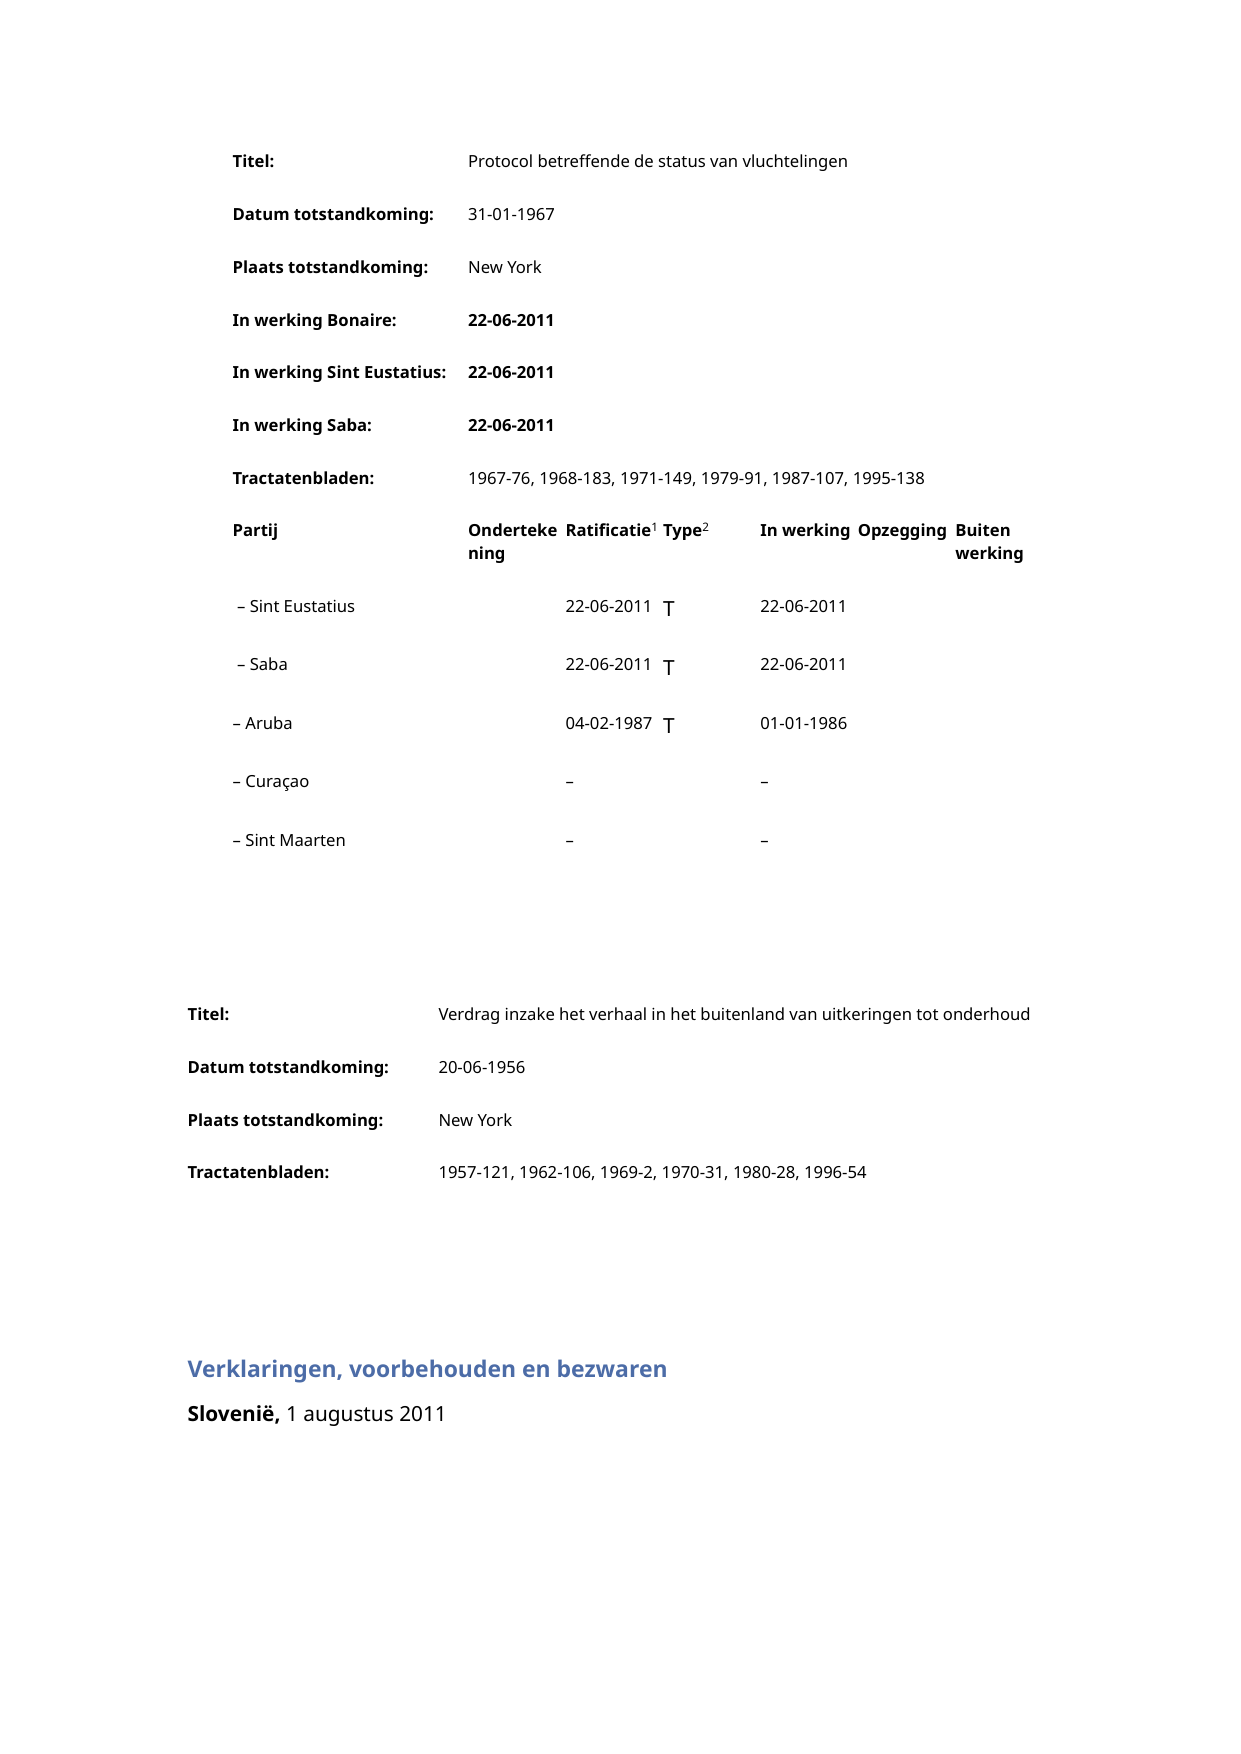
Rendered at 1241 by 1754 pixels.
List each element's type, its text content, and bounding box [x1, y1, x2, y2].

table_cell – [565, 770, 663, 828]
table_cell [468, 770, 565, 828]
table_cell – Aruba [233, 711, 468, 770]
table_cell Tractatenbladen: [233, 466, 468, 519]
table_cell – [760, 770, 858, 828]
table_header Titel: [233, 150, 468, 203]
table_cell – Sint Maarten [233, 828, 468, 887]
table_cell [858, 653, 955, 711]
table_cell Plaats totstandkoming: [188, 1108, 438, 1161]
table_header Protocol betreffende de status van vluchtelingen [468, 150, 1053, 203]
table_header Verdrag inzake het verhaal in het buitenland van uitkeringen tot onderhoud [438, 1003, 1053, 1056]
table_cell Partij [233, 519, 468, 594]
table_cell – Sint Eustatius [233, 594, 468, 653]
table_cell [858, 711, 955, 770]
table_cell [468, 828, 565, 887]
table_cell [858, 828, 955, 887]
table_cell [955, 770, 1053, 828]
table_cell [858, 594, 955, 653]
table_header Titel: [188, 1003, 438, 1056]
table_cell [858, 770, 955, 828]
table_cell 01-01-1986 [760, 711, 858, 770]
table_cell 22-06-2011 [468, 308, 1053, 361]
table_cell 22-06-2011 [468, 361, 1053, 413]
table_cell Buiten werking [955, 519, 1053, 594]
table_cell 22-06-2011 [760, 653, 858, 711]
table_cell [663, 828, 760, 887]
table_cell [468, 653, 565, 711]
table_cell [955, 828, 1053, 887]
table_cell 22-06-2011 [468, 414, 1053, 466]
table_cell Datum totstandkoming: [233, 203, 468, 255]
table_cell [663, 770, 760, 828]
table_cell 1967-76, 1968-183, 1971-149, 1979-91, 1987-107, 1995-138 [468, 466, 1053, 519]
table_cell [188, 1214, 1053, 1272]
table_cell In werking Saba: [233, 414, 468, 466]
table_cell – [565, 828, 663, 887]
table_cell 22-06-2011 [565, 594, 663, 653]
table_cell T [663, 594, 760, 653]
table_cell [955, 594, 1053, 653]
table_cell [468, 711, 565, 770]
table_cell New York [438, 1108, 1053, 1161]
table_cell [468, 594, 565, 653]
text Slovenië, 1 augustus 2011 [187, 1399, 1053, 1428]
table_cell – Curaçao [233, 770, 468, 828]
table_cell 22-06-2011 [760, 594, 858, 653]
table_cell – [760, 828, 858, 887]
subtitle Verklaringen, voorbehouden en bezwaren [187, 1353, 1053, 1384]
table_cell Type2 [663, 519, 760, 594]
table_cell In werking [760, 519, 858, 594]
table_cell Ondertekening [468, 519, 565, 594]
table_cell In werking Sint Eustatius: [233, 361, 468, 413]
table_cell 1957-121, 1962-106, 1969-2, 1970-31, 1980-28, 1996-54 [438, 1161, 1053, 1214]
table_cell T [663, 653, 760, 711]
table_cell [955, 653, 1053, 711]
table_cell Datum totstandkoming: [188, 1056, 438, 1108]
table_cell 31-01-1967 [468, 203, 1053, 255]
table_cell T [663, 711, 760, 770]
table_cell Plaats totstandkoming: [233, 255, 468, 308]
table_cell In werking Bonaire: [233, 308, 468, 361]
table_cell Ratificatie1 [565, 519, 663, 594]
table_cell New York [468, 255, 1053, 308]
table_cell 22-06-2011 [565, 653, 663, 711]
table_cell 04-02-1987 [565, 711, 663, 770]
table_cell [955, 711, 1053, 770]
table_cell – Saba [233, 653, 468, 711]
table_cell 20-06-1956 [438, 1056, 1053, 1108]
table_cell Opzegging [858, 519, 955, 594]
table_cell Tractatenbladen: [188, 1161, 438, 1214]
